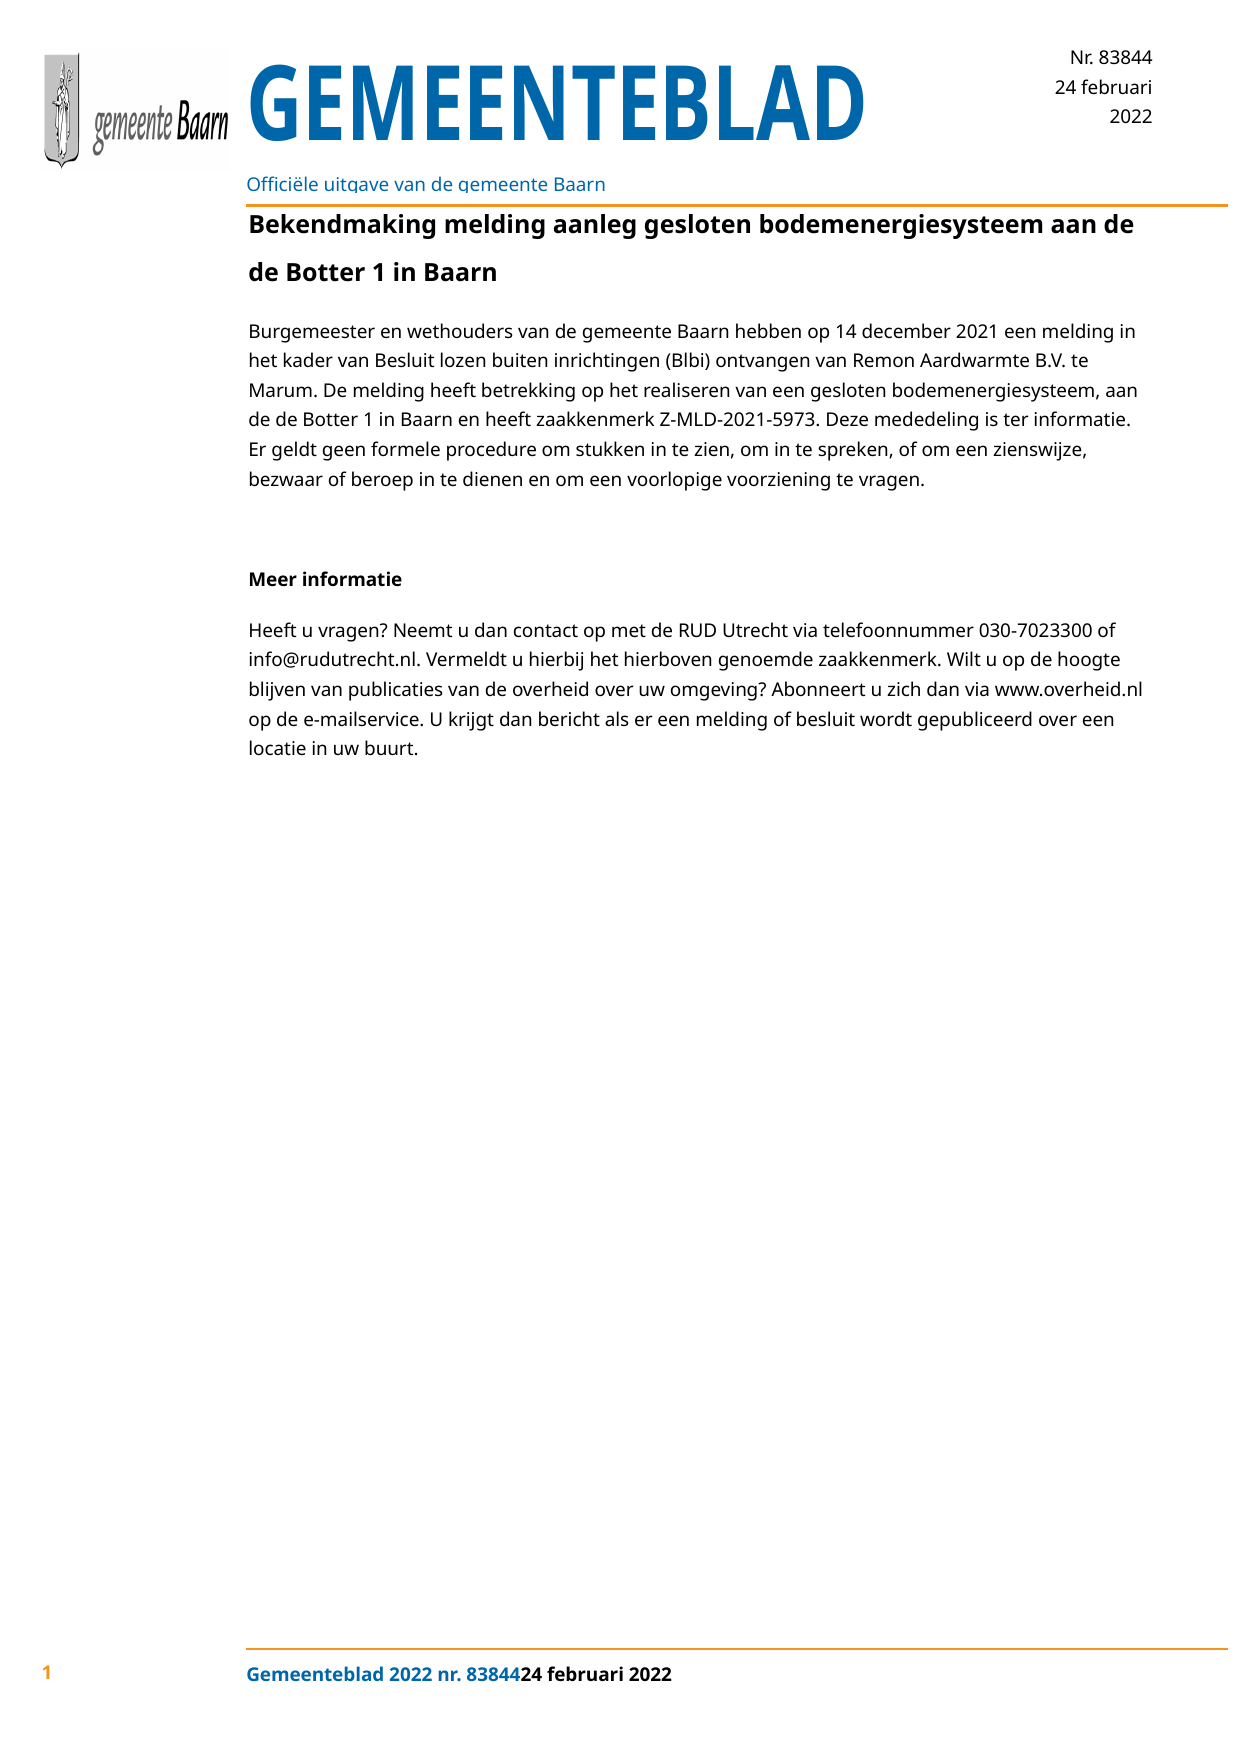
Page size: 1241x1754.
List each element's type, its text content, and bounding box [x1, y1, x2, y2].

text Burgemeester en wethouders van de gemeente Baarn hebben op 14 december 2021 een melding in het kader van Besluit lozen buiten inrichtingen (Blbi) ontvangen van Remon Aardwarmte B.V. te Marum. De melding heeft betrekking op het realiseren van een gesloten bodemenergiesysteem, aan de de Botter 1 in Baarn en heeft zaakkenmerk Z-MLD-2021-5973. Deze mededeling is ter informatie. Er geldt geen formele procedure om stukken in te zien, om in te spreken, of om een zienswijze, bezwaar of beroep in te dienen en om een voorlopige voorziening te vragen. [248, 318, 1152, 492]
text Bekendmaking melding aanleg gesloten bodemenergiesysteem aan de de Botter 1 in Baarn [248, 207, 1152, 288]
picture [41, 47, 231, 172]
text Meer informatie [248, 567, 1152, 592]
text Heeft u vragen? Neemt u dan contact op met de RUD Utrecht via telefoonnummer 030-7023300 of info@rudutrecht.nl. Vermeldt u hierbij het hierboven genoemde zaakkenmerk. Wilt u op de hoogte blijven van publicaties van de overheid over uw omgeving? Abonneert u zich dan via www.overheid.nl op de e-mailservice. U krijgt dan bericht als er een melding of besluit wordt gepubliceerd over een locatie in uw buurt. [248, 617, 1152, 761]
